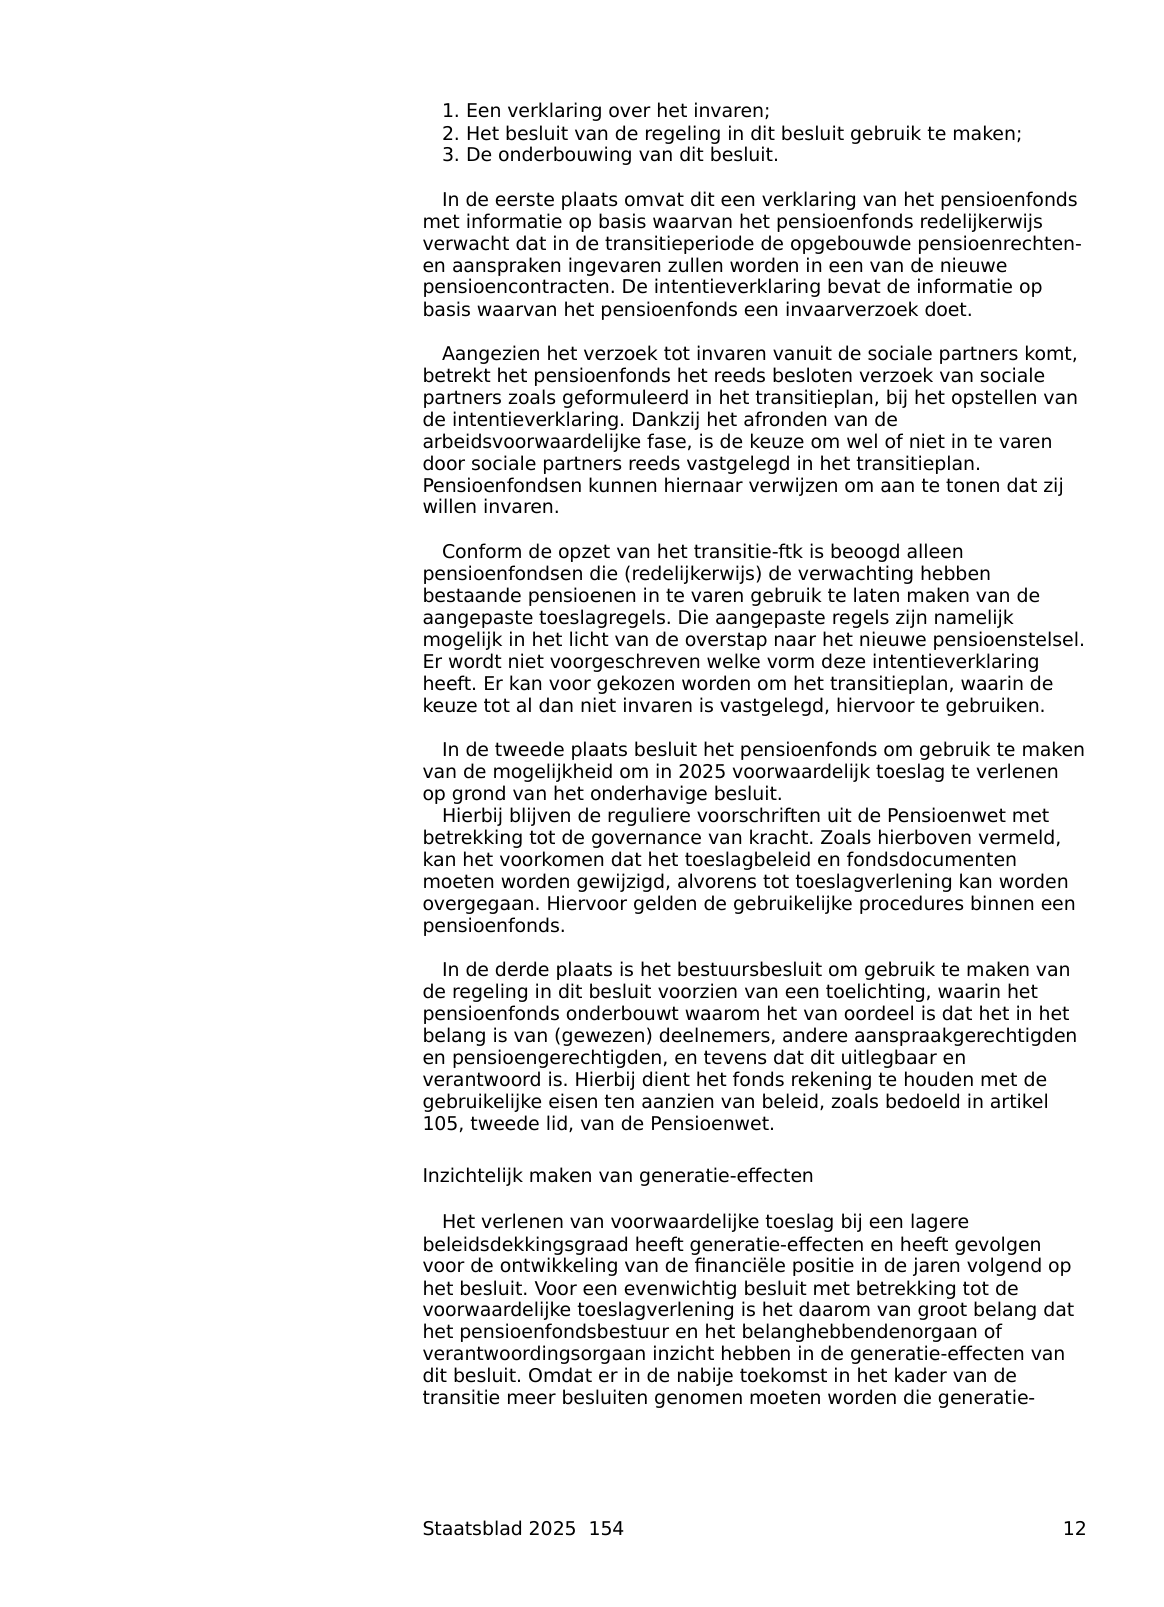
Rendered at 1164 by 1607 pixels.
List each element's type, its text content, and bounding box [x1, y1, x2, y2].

subtitle Inzichtelijk maken van generatie-effecten [422, 1164, 1087, 1186]
text Aangezien het verzoek tot invaren vanuit de sociale partners komt, betrekt het pensioenfonds het reeds besloten verzoek van sociale partners zoals geformuleerd in het transitieplan, bij het opstellen van de intentieverklaring. Dankzij het afronden van de arbeidsvoorwaardelijke fase, is de keuze om wel of niet in te varen door sociale partners reeds vastgelegd in het transitieplan. Pensioenfondsen kunnen hiernaar verwijzen om aan te tonen dat zij willen invaren. [422, 343, 1087, 518]
text Conform de opzet van het transitie-ftk is beoogd alleen pensioenfondsen die (redelijkerwijs) de verwachting hebben bestaande pensioenen in te varen gebruik te laten maken van de aangepaste toeslagregels. Die aangepaste regels zijn namelijk mogelijk in het licht van de overstap naar het nieuwe pensioenstelsel. Er wordt niet voorgeschreven welke vorm deze intentieverklaring heeft. Er kan voor gekozen worden om het transitieplan, waarin de keuze tot al dan niet invaren is vastgelegd, hiervoor te gebruiken. [422, 541, 1087, 716]
text In de derde plaats is het bestuursbesluit om gebruik te maken van de regeling in dit besluit voorzien van een toelichting, waarin het pensioenfonds onderbouwt waarom het van oordeel is dat het in het belang is van (gewezen) deelnemers, andere aanspraakgerechtigden en pensioengerechtigden, en tevens dat dit uitlegbaar en verantwoord is. Hierbij dient het fonds rekening te houden met de gebruikelijke eisen ten aanzien van beleid, zoals bedoeld in artikel 105, tweede lid, van de Pensioenwet. [422, 959, 1087, 1134]
text 1. Een verklaring over het invaren; [422, 100, 1087, 122]
text Hierbij blijven de reguliere voorschriften uit de Pensioenwet met betrekking tot de governance van kracht. Zoals hierboven vermeld, kan het voorkomen dat het toeslagbeleid en fondsdocumenten moeten worden gewijzigd, alvorens tot toeslagverlening kan worden overgegaan. Hiervoor gelden de gebruikelijke procedures binnen een pensioenfonds. [422, 804, 1087, 936]
text 3. De onderbouwing van dit besluit. [422, 144, 1087, 166]
text 2. Het besluit van de regeling in dit besluit gebruik te maken; [422, 122, 1087, 144]
text In de eerste plaats omvat dit een verklaring van het pensioenfonds met informatie op basis waarvan het pensioenfonds redelijkerwijs verwacht dat in de transitieperiode de opgebouwde pensioenrechten- en aanspraken ingevaren zullen worden in een van de nieuwe pensioencontracten. De intentieverklaring bevat de informatie op basis waarvan het pensioenfonds een invaarverzoek doet. [422, 188, 1087, 320]
text Het verlenen van voorwaardelijke toeslag bij een lagere beleidsdekkingsgraad heeft generatie-effecten en heeft gevolgen voor de ontwikkeling van de financiële positie in de jaren volgend op het besluit. Voor een evenwichtig besluit met betrekking tot de voorwaardelijke toeslagverlening is het daarom van groot belang dat het pensioenfondsbestuur en het belanghebbendenorgaan of verantwoordingsorgaan inzicht hebben in de generatie-effecten van dit besluit. Omdat er in de nabije toekomst in het kader van de transitie meer besluiten genomen moeten worden die generatie- [422, 1211, 1087, 1409]
text In de tweede plaats besluit het pensioenfonds om gebruik te maken van de mogelijkheid om in 2025 voorwaardelijk toeslag te verlenen op grond van het onderhavige besluit. [422, 739, 1087, 804]
